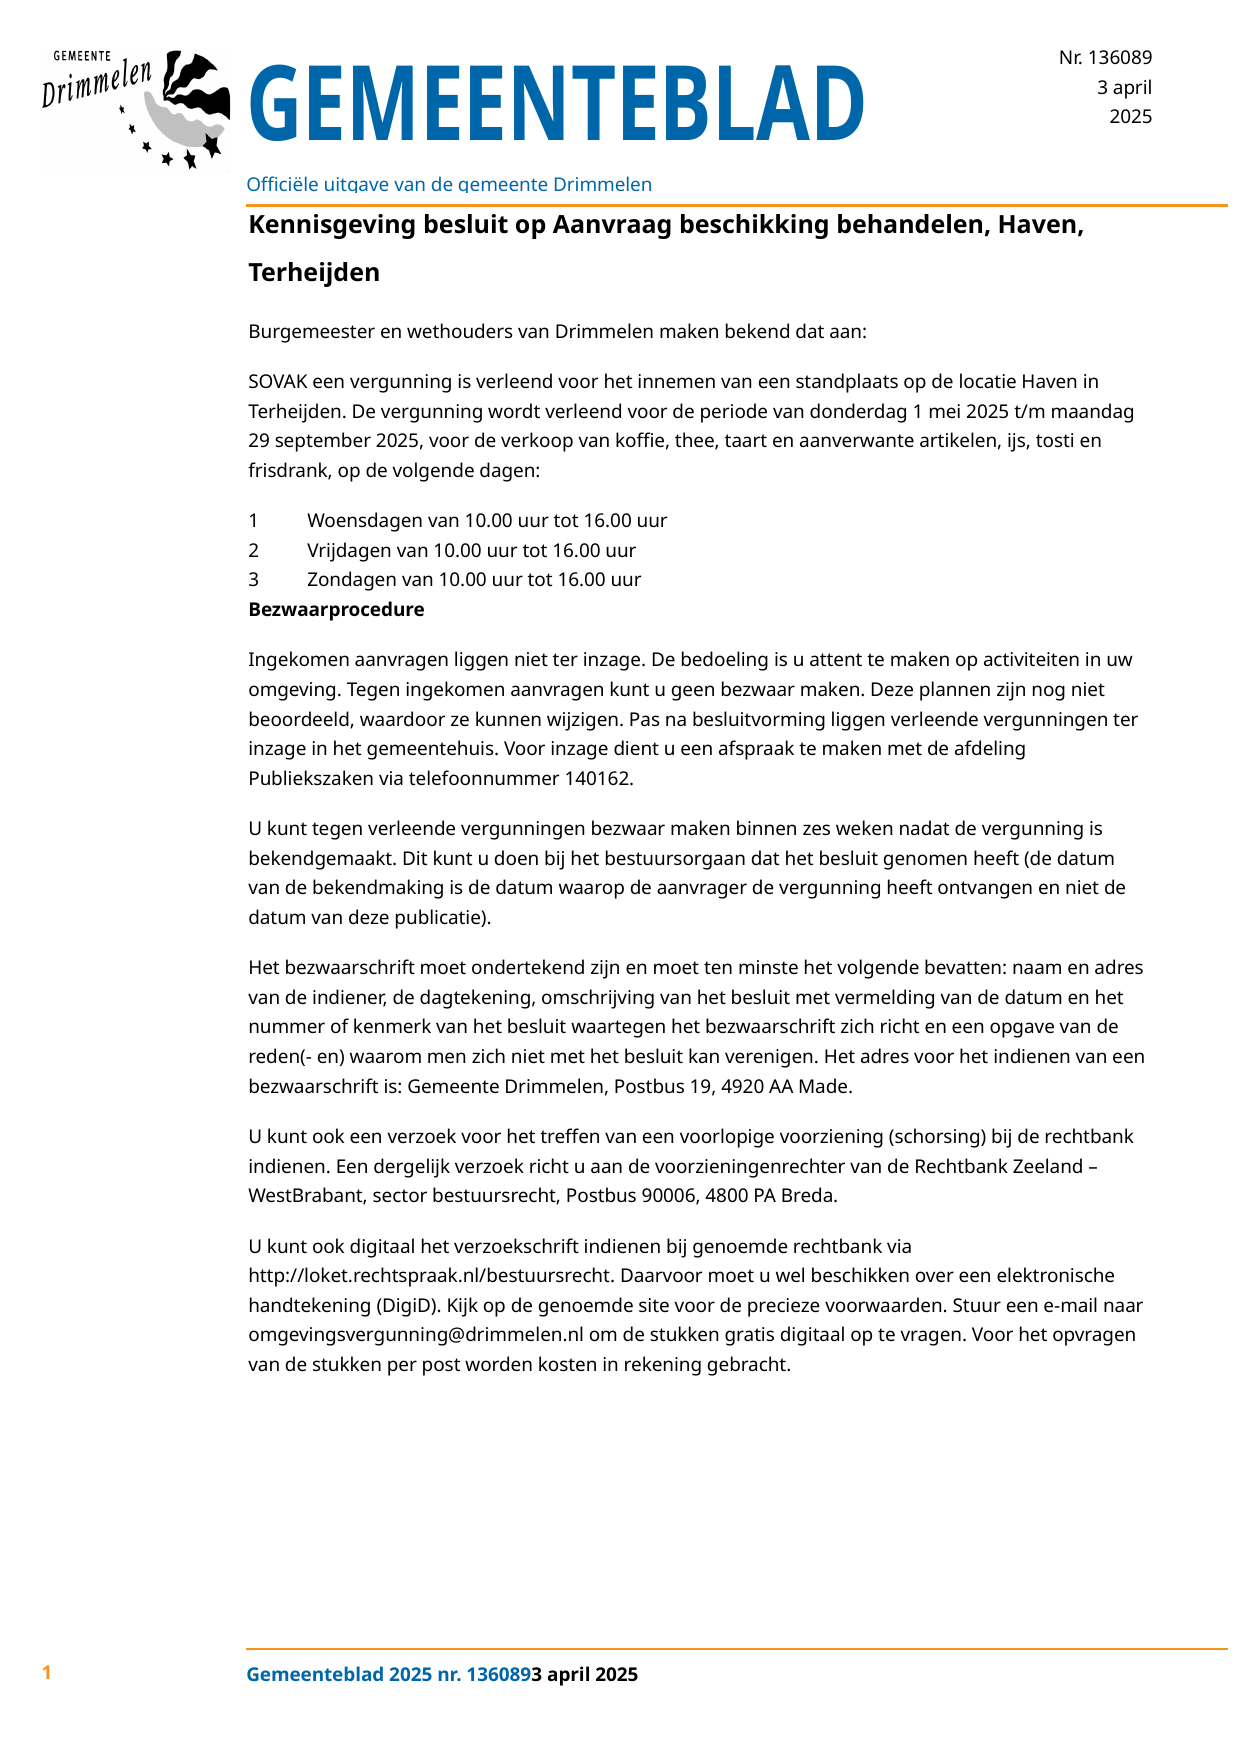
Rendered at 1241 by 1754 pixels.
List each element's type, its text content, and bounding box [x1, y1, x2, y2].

text Ingekomen aanvragen liggen niet ter inzage. De bedoeling is u attent te maken op activiteiten in uw omgeving. Tegen ingekomen aanvragen kunt u geen bezwaar maken. Deze plannen zijn nog niet beoordeeld, waardoor ze kunnen wijzigen. Pas na besluitvorming liggen verleende vergunningen ter inzage in het gemeentehuis. Voor inzage dient u een afspraak te maken met de afdeling Publiekszaken via telefoonnummer 140162. [248, 647, 1152, 791]
text U kunt ook een verzoek voor het treffen van een voorlopige voorziening (schorsing) bij de rechtbank indienen. Een dergelijk verzoek richt u aan de voorzieningenrechter van de Rechtbank Zeeland – WestBrabant, sector bestuursrecht, Postbus 90006, 4800 PA Breda. [248, 1123, 1152, 1208]
list Zondagen van 10.00 uur tot 16.00 uur [248, 567, 1152, 592]
list Woensdagen van 10.00 uur tot 16.00 uur [248, 507, 1152, 533]
text Bezwaarprocedure [248, 596, 1152, 622]
list Vrijdagen van 10.00 uur tot 16.00 uur [248, 537, 1152, 563]
picture [41, 47, 231, 172]
text Het bezwaarschrift moet ondertekend zijn en moet ten minste het volgende bevatten: naam en adres van de indiener, de dagtekening, omschrijving van het besluit met vermelding van de datum en het nummer of kenmerk van het besluit waartegen het bezwaarschrift zich richt en een opgave van de reden(- en) waarom men zich niet met het besluit kan verenigen. Het adres voor het indienen van een bezwaarschrift is: Gemeente Drimmelen, Postbus 19, 4920 AA Made. [248, 954, 1152, 1099]
text U kunt tegen verleende vergunningen bezwaar maken binnen zes weken nadat de vergunning is bekendgemaakt. Dit kunt u doen bij het bestuursorgaan dat het besluit genomen heeft (de datum van de bekendmaking is de datum waarop de aanvrager de vergunning heeft ontvangen en niet de datum van deze publicatie). [248, 815, 1152, 930]
text SOVAK een vergunning is verleend voor het innemen van een standplaats op de locatie Haven in Terheijden. De vergunning wordt verleend voor de periode van donderdag 1 mei 2025 t/m maandag 29 september 2025, voor de verkoop van koffie, thee, taart en aanverwante artikelen, ijs, tosti en frisdrank, op de volgende dagen: [248, 368, 1152, 483]
text Burgemeester en wethouders van Drimmelen maken bekend dat aan: [248, 318, 1152, 344]
text Kennisgeving besluit op Aanvraag beschikking behandelen, Haven, Terheijden [248, 207, 1152, 288]
text U kunt ook digitaal het verzoekschrift indienen bij genoemde rechtbank via http://loket.rechtspraak.nl/bestuursrecht. Daarvoor moet u wel beschikken over een elektronische handtekening (DigiD). Kijk op de genoemde site voor de precieze voorwaarden. Stuur een e-mail naar omgevingsvergunning@drimmelen.nl om de stukken gratis digitaal op te vragen. Voor het opvragen van de stukken per post worden kosten in rekening gebracht. [248, 1233, 1152, 1377]
